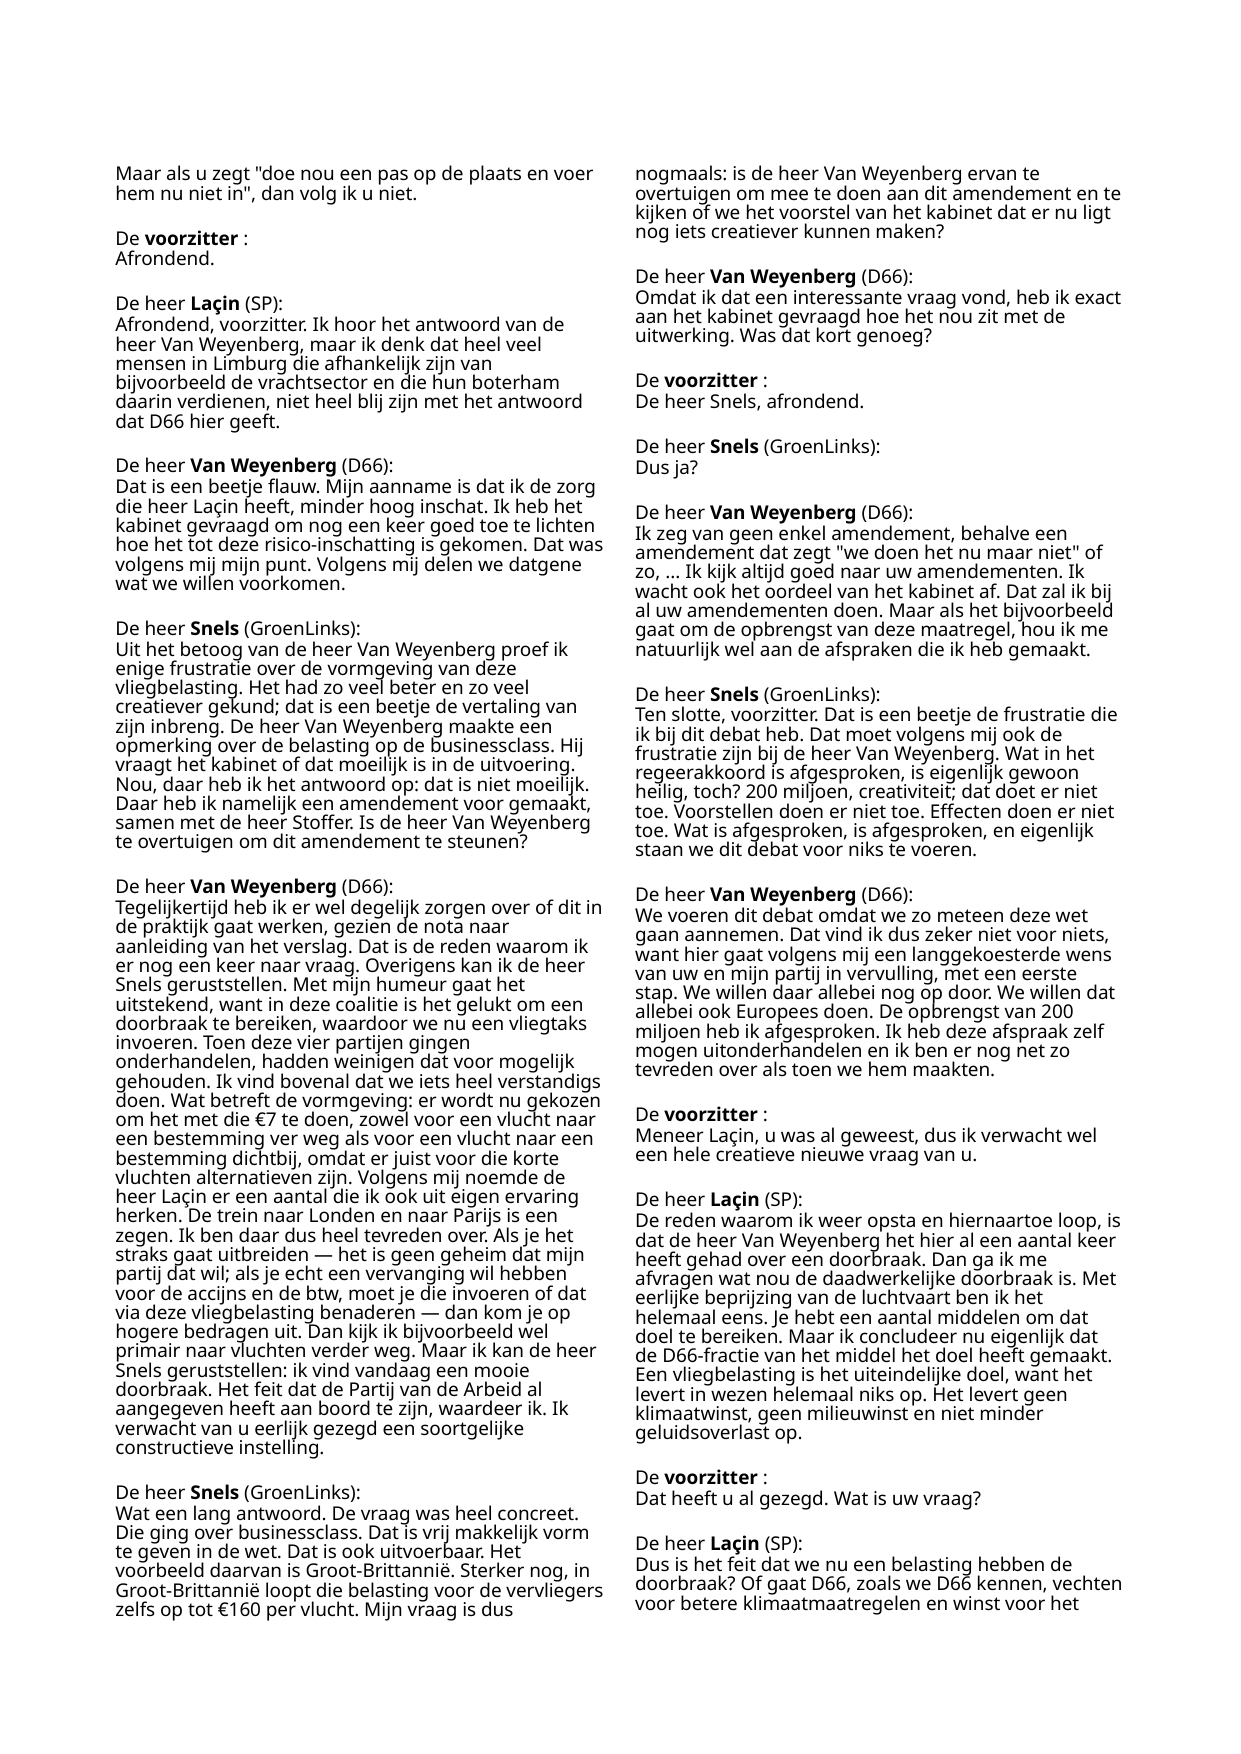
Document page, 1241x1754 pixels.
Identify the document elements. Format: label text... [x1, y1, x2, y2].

text De heer Van Weyenberg (D66): [635, 499, 1125, 525]
text De heer Laçin (SP): [635, 1530, 1125, 1556]
text De heer Van Weyenberg (D66): [115, 453, 605, 478]
text Afrondend, voorzitter. Ik hoor het antwoord van de heer Van Weyenberg, maar ik denk dat heel veel mensen in Limburg die afhankelijk zijn van bijvoorbeeld de vrachtsector en die hun boterham daarin verdienen, niet heel blij zijn met het antwoord dat D66 hier geeft. [115, 316, 605, 432]
text De voorzitter : [635, 1464, 1125, 1490]
text Tegelijkertijd heb ik er wel degelijk zorgen over of dit in de praktijk gaat werken, gezien de nota naar aanleiding van het verslag. Dat is de reden waarom ik er nog een keer naar vraag. Overigens kan ik de heer Snels geruststellen. Met mijn humeur gaat het uitstekend, want in deze coalitie is het gelukt om een doorbraak te bereiken, waardoor we nu een vliegtaks invoeren. Toen deze vier partijen gingen onderhandelen, hadden weinigen dat voor mogelijk gehouden. Ik vind bovenal dat we iets heel verstandigs doen. Wat betreft de vormgeving: er wordt nu gekozen om het met die €7 te doen, zowel voor een vlucht naar een bestemming ver weg als voor een vlucht naar een bestemming dichtbij, omdat er juist voor die korte vluchten alternatieven zijn. Volgens mij noemde de heer Laçin er een aantal die ik ook uit eigen ervaring herken. De trein naar Londen en naar Parijs is een zegen. Ik ben daar dus heel tevreden over. Als je het straks gaat uitbreiden — het is geen geheim dat mijn partij dat wil; als je echt een vervanging wil hebben voor de accijns en de btw, moet je die invoeren of dat via deze vliegbelasting benaderen — dan kom je op hogere bedragen uit. Dan kijk ik bijvoorbeeld wel primair naar vluchten verder weg. Maar ik kan de heer Snels geruststellen: ik vind vandaag een mooie doorbraak. Het feit dat de Partij van de Arbeid al aangegeven heeft aan boord te zijn, waardeer ik. Ik verwacht van u eerlijk gezegd een soortgelijke constructieve instelling. [115, 899, 605, 1458]
text De voorzitter : [635, 1101, 1125, 1127]
text De heer Van Weyenberg (D66): [635, 881, 1125, 907]
text Dus is het feit dat we nu een belasting hebben de doorbraak? Of gaat D66, zoals we D66 kennen, vechten voor betere klimaatmaatregelen en winst voor het [635, 1556, 1125, 1614]
text Ten slotte, voorzitter. Dat is een beetje de frustratie die ik bij dit debat heb. Dat moet volgens mij ook de frustratie zijn bij de heer Van Weyenberg. Wat in het regeerakkoord is afgesproken, is eigenlijk gewoon heilig, toch? 200 miljoen, creativiteit; dat doet er niet toe. Voorstellen doen er niet toe. Effecten doen er niet toe. Wat is afgesproken, is afgesproken, en eigenlijk staan we dit debat voor niks te voeren. [635, 706, 1125, 861]
text De heer Van Weyenberg (D66): [115, 873, 605, 899]
text Dat heeft u al gezegd. Wat is uw vraag? [635, 1490, 1125, 1509]
text Wat een lang antwoord. De vraag was heel concreet. Die ging over businessclass. Dat is vrij makkelijk vorm te geven in de wet. Dat is ook uitvoerbaar. Het voorbeeld daarvan is Groot-Brittannië. Sterker nog, in Groot-Brittannië loopt die belasting voor de vervliegers zelfs op tot €160 per vlucht. Mijn vraag is dus [115, 1504, 605, 1620]
text Meneer Laçin, u was al geweest, dus ik verwacht wel een hele creatieve nieuwe vraag van u. [635, 1127, 1125, 1166]
text Afrondend. [115, 250, 605, 270]
text De heer Snels (GroenLinks): [115, 615, 605, 641]
text Dus ja? [635, 459, 1125, 478]
text Ik zeg van geen enkel amendement, behalve een amendement dat zegt "we doen het nu maar niet" of zo, ... Ik kijk altijd goed naar uw amendementen. Ik wacht ook het oordeel van het kabinet af. Dat zal ik bij al uw amendementen doen. Maar als het bijvoorbeeld gaat om de opbrengst van deze maatregel, hou ik me natuurlijk wel aan de afspraken die ik heb gemaakt. [635, 525, 1125, 660]
text De heer Van Weyenberg (D66): [635, 263, 1125, 289]
text De voorzitter : [635, 368, 1125, 393]
text De heer Snels (GroenLinks): [115, 1479, 605, 1504]
text Uit het betoog van de heer Van Weyenberg proef ik enige frustratie over de vormgeving van deze vliegbelasting. Het had zo veel beter en zo veel creatiever gekund; dat is een beetje de vertaling van zijn inbreng. De heer Van Weyenberg maakte een opmerking over de belasting op de businessclass. Hij vraagt het kabinet of dat moeilijk is in de uitvoering. Nou, daar heb ik het antwoord op: dat is niet moeilijk. Daar heb ik namelijk een amendement voor gemaakt, samen met de heer Stoffer. Is de heer Van Weyenberg te overtuigen om dit amendement te steunen? [115, 641, 605, 853]
text Omdat ik dat een interessante vraag vond, heb ik exact aan het kabinet gevraagd hoe het nou zit met de uitwerking. Was dat kort genoeg? [635, 289, 1125, 347]
text De heer Snels, afrondend. [635, 393, 1125, 413]
text De reden waarom ik weer opsta en hiernaartoe loop, is dat de heer Van Weyenberg het hier al een aantal keer heeft gehad over een doorbraak. Dan ga ik me afvragen wat nou de daadwerkelijke doorbraak is. Met eerlijke beprijzing van de luchtvaart ben ik het helemaal eens. Je hebt een aantal middelen om dat doel te bereiken. Maar ik concludeer nu eigenlijk dat de D66-fractie van het middel het doel heeft gemaakt. Een vliegbelasting is het uiteindelijke doel, want het levert in wezen helemaal niks op. Het levert geen klimaatwinst, geen milieuwinst en niet minder geluidsoverlast op. [635, 1212, 1125, 1443]
text De heer Snels (GroenLinks): [635, 433, 1125, 459]
text De heer Laçin (SP): [115, 291, 605, 316]
text Dat is een beetje flauw. Mijn aanname is dat ik de zorg die heer Laçin heeft, minder hoog inschat. Ik heb het kabinet gevraagd om nog een keer goed toe te lichten hoe het tot deze risico-inschatting is gekomen. Dat was volgens mij mijn punt. Volgens mij delen we datgene wat we willen voorkomen. [115, 478, 605, 594]
text nogmaals: is de heer Van Weyenberg ervan te overtuigen om mee te doen aan dit amendement en te kijken of we het voorstel van het kabinet dat er nu ligt nog iets creatiever kunnen maken? [635, 165, 1125, 242]
text Maar als u zegt "doe nou een pas op de plaats en voer hem nu niet in", dan volg ik u niet. [115, 165, 605, 204]
text De heer Snels (GroenLinks): [635, 681, 1125, 706]
text We voeren dit debat omdat we zo meteen deze wet gaan aannemen. Dat vind ik dus zeker niet voor niets, want hier gaat volgens mij een langgekoesterde wens van uw en mijn partij in vervulling, met een eerste stap. We willen daar allebei nog op door. We willen dat allebei ook Europees doen. De opbrengst van 200 miljoen heb ik afgesproken. Ik heb deze afspraak zelf mogen uitonderhandelen en ik ben er nog net zo tevreden over als toen we hem maakten. [635, 907, 1125, 1081]
text De voorzitter : [115, 225, 605, 250]
text De heer Laçin (SP): [635, 1187, 1125, 1212]
